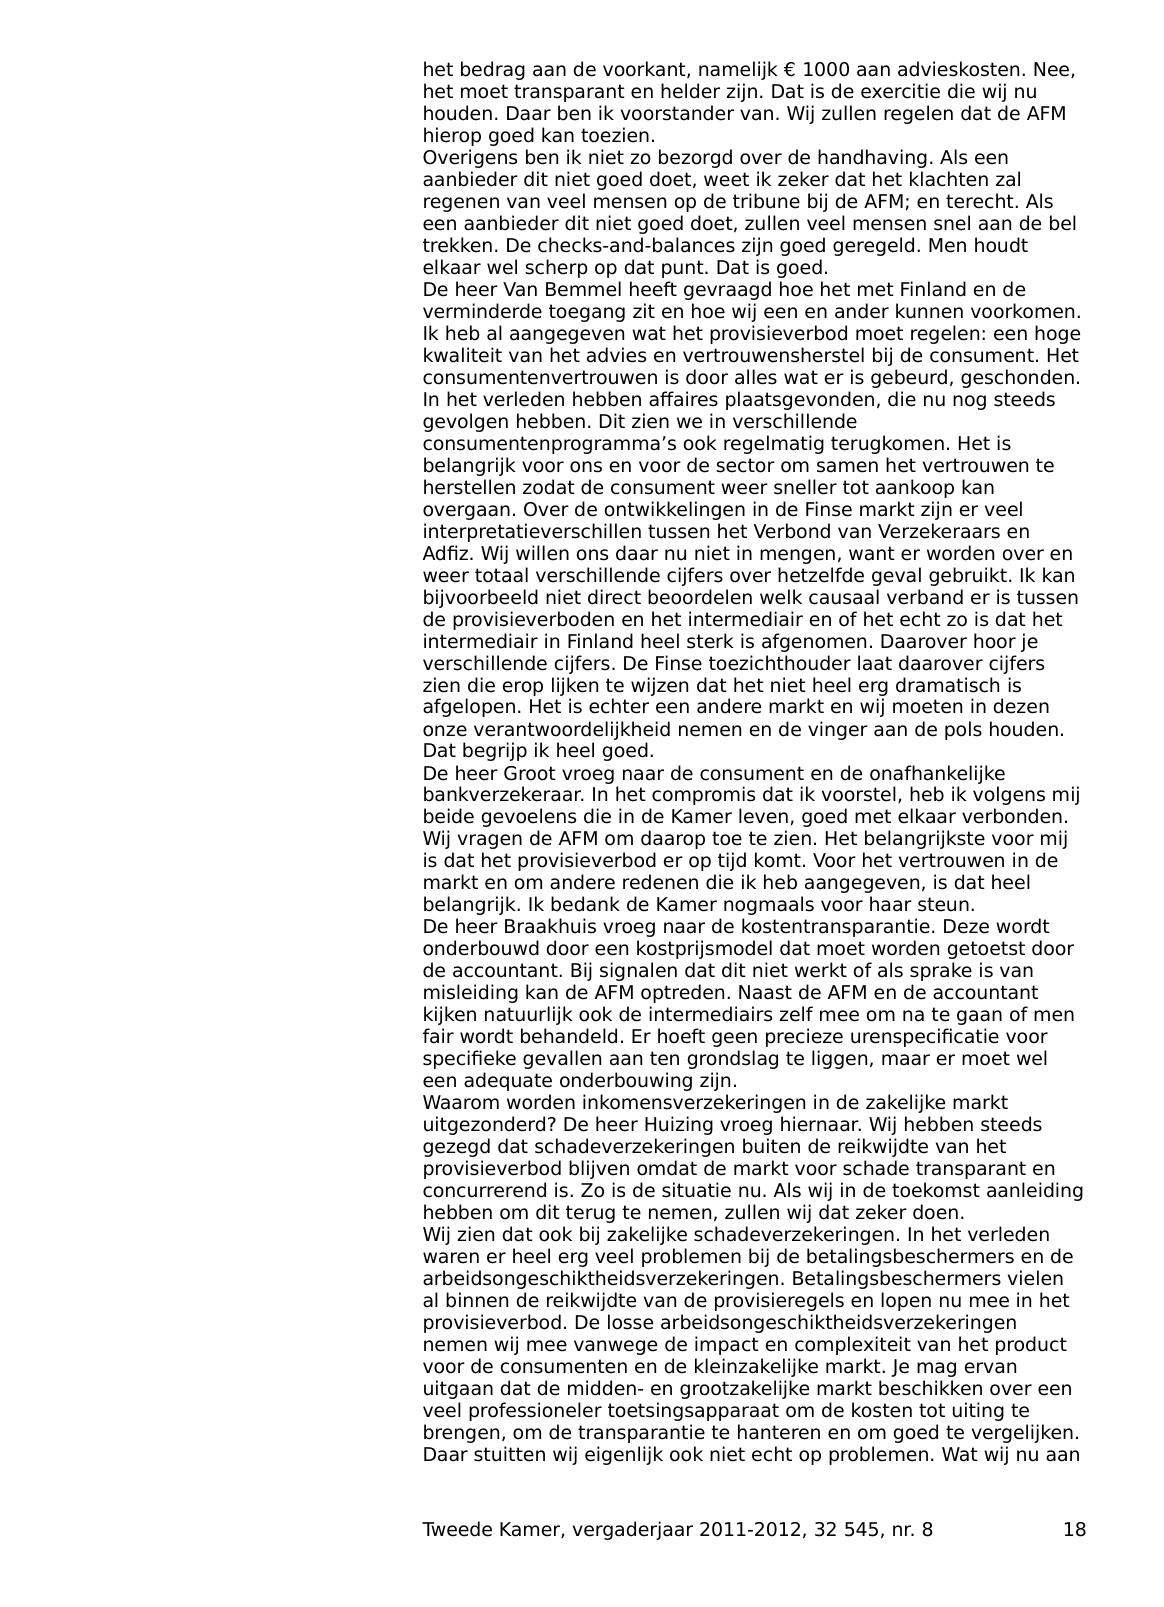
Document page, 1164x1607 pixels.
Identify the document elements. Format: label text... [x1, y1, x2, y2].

text De heer Van Bemmel heeft gevraagd hoe het met Finland en de verminderde toegang zit en hoe wij een en ander kunnen voorkomen. Ik heb al aangegeven wat het provisieverbod moet regelen: een hoge kwaliteit van het advies en vertrouwensherstel bij de consument. Het consumentenvertrouwen is door alles wat er is gebeurd, geschonden. In het verleden hebben affaires plaatsgevonden, die nu nog steeds gevolgen hebben. Dit zien we in verschillende consumentenprogramma’s ook regelmatig terugkomen. Het is belangrijk voor ons en voor de sector om samen het vertrouwen te herstellen zodat de consument weer sneller tot aankoop kan overgaan. Over de ontwikkelingen in de Finse markt zijn er veel interpretatieverschillen tussen het Verbond van Verzekeraars en Adfiz. Wij willen ons daar nu niet in mengen, want er worden over en weer totaal verschillende cijfers over hetzelfde geval gebruikt. Ik kan bijvoorbeeld niet direct beoordelen welk causaal verband er is tussen de provisieverboden en het intermediair en of het echt zo is dat het intermediair in Finland heel sterk is afgenomen. Daarover hoor je verschillende cijfers. De Finse toezichthouder laat daarover cijfers zien die erop lijken te wijzen dat het niet heel erg dramatisch is afgelopen. Het is echter een andere markt en wij moeten in dezen onze verantwoordelijkheid nemen en de vinger aan de pols houden. Dat begrijp ik heel goed. [422, 279, 1087, 762]
text De heer Braakhuis vroeg naar de kostentransparantie. Deze wordt onderbouwd door een kostprijsmodel dat moet worden getoetst door de accountant. Bij signalen dat dit niet werkt of als sprake is van misleiding kan de AFM optreden. Naast de AFM en de accountant kijken natuurlijk ook de intermediairs zelf mee om na te gaan of men fair wordt behandeld. Er hoeft geen precieze urenspecificatie voor specifieke gevallen aan ten grondslag te liggen, maar er moet wel een adequate onderbouwing zijn. [422, 916, 1087, 1092]
text Overigens ben ik niet zo bezorgd over de handhaving. Als een aanbieder dit niet goed doet, weet ik zeker dat het klachten zal regenen van veel mensen op de tribune bij de AFM; en terecht. Als een aanbieder dit niet goed doet, zullen veel mensen snel aan de bel trekken. De checks-and-balances zijn goed geregeld. Men houdt elkaar wel scherp op dat punt. Dat is goed. [422, 147, 1087, 279]
text Waarom worden inkomensverzekeringen in de zakelijke markt uitgezonderd? De heer Huizing vroeg hiernaar. Wij hebben steeds gezegd dat schadeverzekeringen buiten de reikwijdte van het provisieverbod blijven omdat de markt voor schade transparant en concurrerend is. Zo is de situatie nu. Als wij in de toekomst aanleiding hebben om dit terug te nemen, zullen wij dat zeker doen. [422, 1092, 1087, 1224]
text Wij zien dat ook bij zakelijke schadeverzekeringen. In het verleden waren er heel erg veel problemen bij de betalingsbeschermers en de arbeidsongeschiktheidsverzekeringen. Betalingsbeschermers vielen al binnen de reikwijdte van de provisieregels en lopen nu mee in het provisieverbod. De losse arbeidsongeschiktheidsverzekeringen nemen wij mee vanwege de impact en complexiteit van het product voor de consumenten en de kleinzakelijke markt. Je mag ervan uitgaan dat de midden- en grootzakelijke markt beschikken over een veel professioneler toetsingsapparaat om de kosten tot uiting te brengen, om de transparantie te hanteren en om goed te vergelijken. Daar stuitten wij eigenlijk ook niet echt op problemen. Wat wij nu aan [422, 1224, 1087, 1466]
text De heer Groot vroeg naar de consument en de onafhankelijke bankverzekeraar. In het compromis dat ik voorstel, heb ik volgens mij beide gevoelens die in de Kamer leven, goed met elkaar verbonden. Wij vragen de AFM om daarop toe te zien. Het belangrijkste voor mij is dat het provisieverbod er op tijd komt. Voor het vertrouwen in de markt en om andere redenen die ik heb aangegeven, is dat heel belangrijk. Ik bedank de Kamer nogmaals voor haar steun. [422, 762, 1087, 916]
text het bedrag aan de voorkant, namelijk € 1000 aan advieskosten. Nee, het moet transparant en helder zijn. Dat is de exercitie die wij nu houden. Daar ben ik voorstander van. Wij zullen regelen dat de AFM hierop goed kan toezien. [422, 59, 1087, 147]
